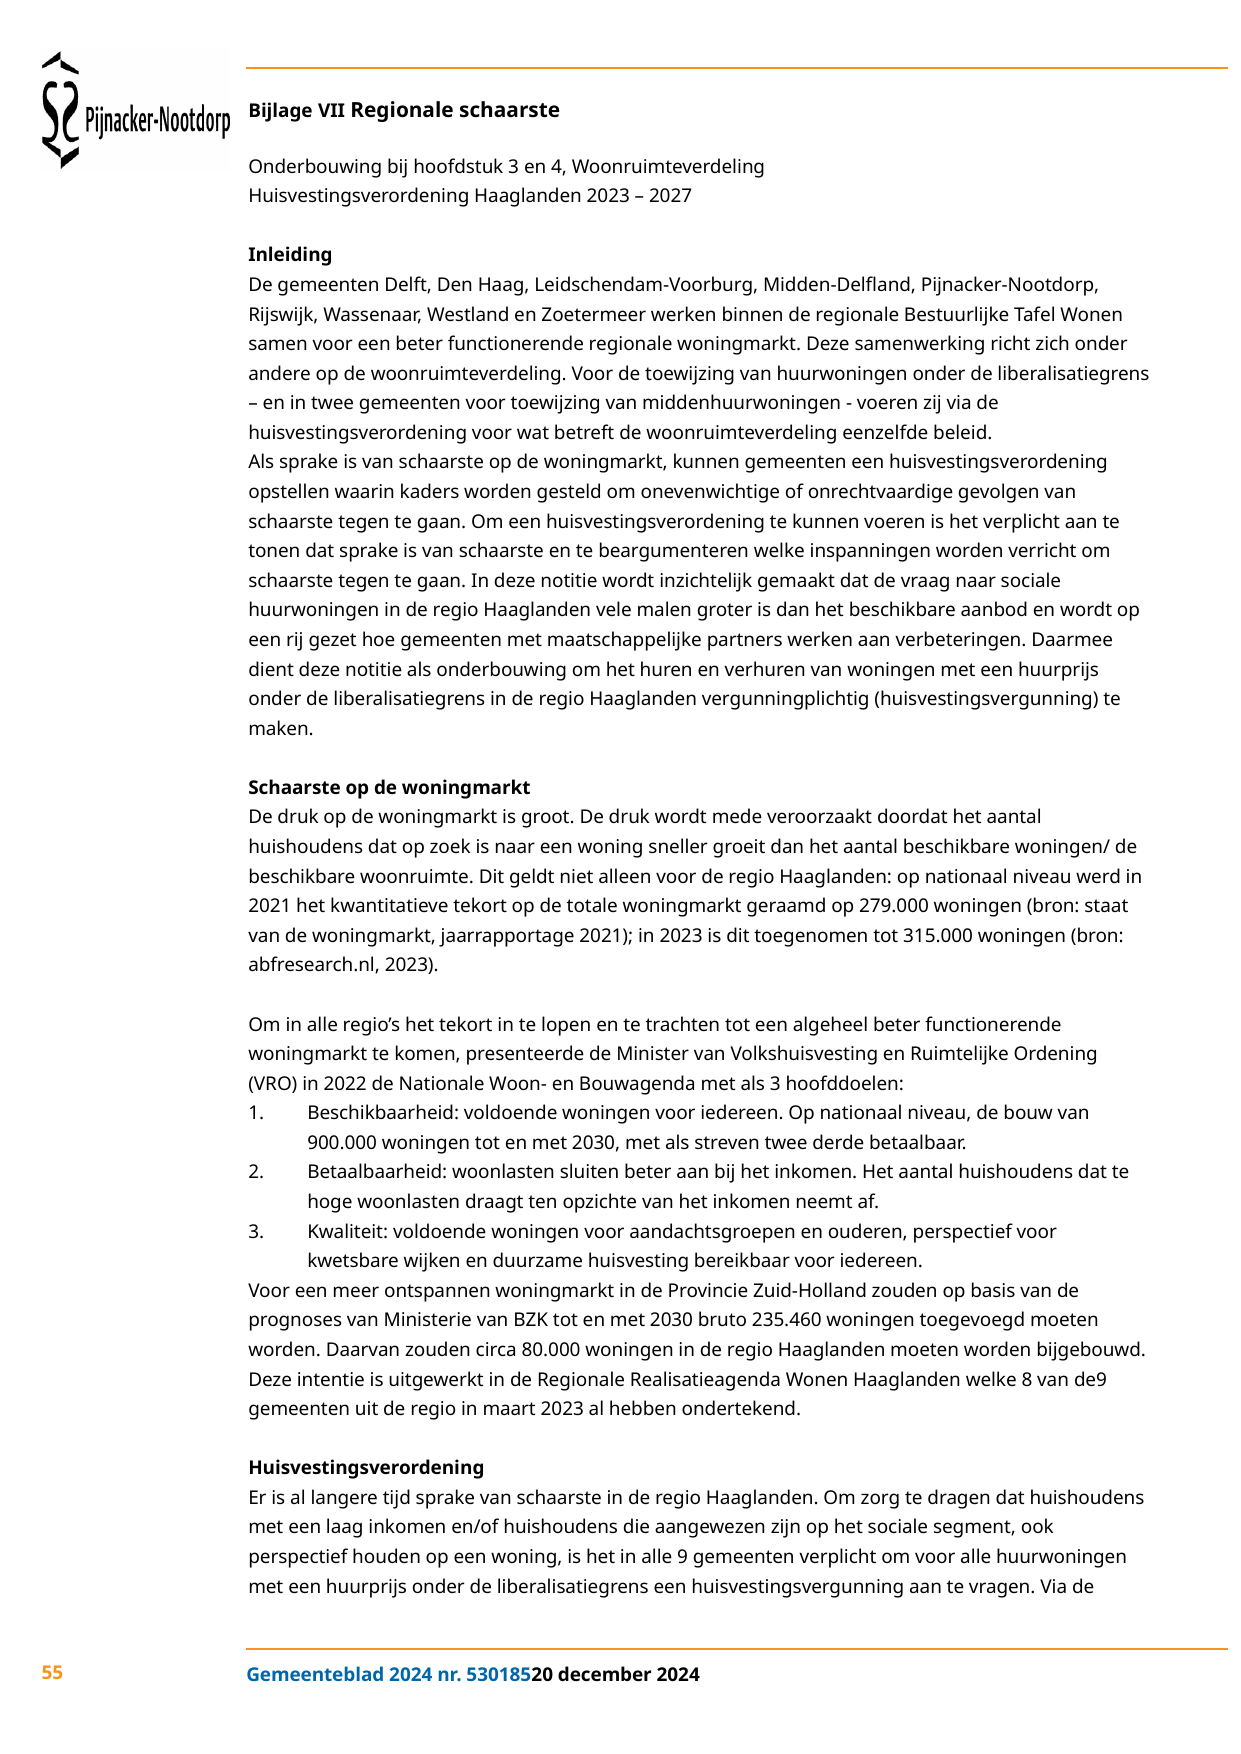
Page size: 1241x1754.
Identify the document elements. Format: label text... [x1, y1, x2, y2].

text Er is al langere tijd sprake van schaarste in de regio Haaglanden. Om zorg te dragen dat huishoudens met een laag inkomen en/of huishoudens die aangewezen zijn op het sociale segment, ook perspectief houden op een woning, is het in alle 9 gemeenten verplicht om voor alle huurwoningen met een huurprijs onder de liberalisatiegrens een huisvestingsvergunning aan te vragen. Via de [248, 1484, 1152, 1599]
text Onderbouwing bij hoofdstuk 3 en 4, Woonruimteverdeling [248, 153, 1152, 179]
text De druk op de woningmarkt is groot. De druk wordt mede veroorzaakt doordat het aantal huishoudens dat op zoek is naar een woning sneller groeit dan het aantal beschikbare woningen/ de beschikbare woonruimte. Dit geldt niet alleen voor de regio Haaglanden: op nationaal niveau werd in 2021 het kwantitatieve tekort op de totale woningmarkt geraamd op 279.000 woningen (bron: staat van de woningmarkt, jaarrapportage 2021); in 2023 is dit toegenomen tot 315.000 woningen (bron: abfresearch.nl, 2023). [248, 804, 1152, 977]
list Beschikbaarheid: voldoende woningen voor iedereen. Op nationaal niveau, de bouw van 900.000 woningen tot en met 2030, met als streven twee derde betaalbaar. [248, 1099, 1152, 1155]
text Huisvestingsverordening [248, 1454, 1152, 1480]
text Huisvestingsverordening Haaglanden 2023 – 2027 [248, 182, 1152, 208]
text Als sprake is van schaarste op de woningmarkt, kunnen gemeenten een huisvestingsverordening opstellen waarin kaders worden gesteld om onevenwichtige of onrechtvaardige gevolgen van schaarste tegen te gaan. Om een huisvestingsverordening te kunnen voeren is het verplicht aan te tonen dat sprake is van schaarste en te beargumenteren welke inspanningen worden verricht om schaarste tegen te gaan. In deze notitie wordt inzichtelijk gemaakt dat de vraag naar sociale huurwoningen in de regio Haaglanden vele malen groter is dan het beschikbare aanbod en wordt op een rij gezet hoe gemeenten met maatschappelijke partners werken aan verbeteringen. Daarmee dient deze notitie als onderbouwing om het huren en verhuren van woningen met een huurprijs onder de liberalisatiegrens in de regio Haaglanden vergunningplichtig (huisvestingsvergunning) te maken. [248, 449, 1152, 741]
list Betaalbaarheid: woonlasten sluiten beter aan bij het inkomen. Het aantal huishoudens dat te hoge woonlasten draagt ten opzichte van het inkomen neemt af. [248, 1159, 1152, 1214]
text Om in alle regio’s het tekort in te lopen en te trachten tot een algeheel beter functionerende woningmarkt te komen, presenteerde de Minister van Volkshuisvesting en Ruimtelijke Ordening (VRO) in 2022 de Nationale Woon- en Bouwagenda met als 3 hoofddoelen: [248, 1011, 1152, 1096]
list Kwaliteit: voldoende woningen voor aandachtsgroepen en ouderen, perspectief voor kwetsbare wijken en duurzame huisvesting bereikbaar voor iedereen. [248, 1218, 1152, 1273]
text Inleiding [248, 242, 1152, 267]
picture [41, 47, 231, 172]
text Bijlage VII Regionale schaarste [248, 95, 1152, 123]
text Schaarste op de woningmarkt [248, 774, 1152, 800]
text Voor een meer ontspannen woningmarkt in de Provincie Zuid-Holland zouden op basis van de prognoses van Ministerie van BZK tot en met 2030 bruto 235.460 woningen toegevoegd moeten worden. Daarvan zouden circa 80.000 woningen in de regio Haaglanden moeten worden bijgebouwd. Deze intentie is uitgewerkt in de Regionale Realisatieagenda Wonen Haaglanden welke 8 van de9 gemeenten uit de regio in maart 2023 al hebben ondertekend. [248, 1277, 1152, 1421]
text De gemeenten Delft, Den Haag, Leidschendam-Voorburg, Midden-Delfland, Pijnacker-Nootdorp, Rijswijk, Wassenaar, Westland en Zoetermeer werken binnen de regionale Bestuurlijke Tafel Wonen samen voor een beter functionerende regionale woningmarkt. Deze samenwerking richt zich onder andere op de woonruimteverdeling. Voor de toewijzing van huurwoningen onder de liberalisatiegrens – en in twee gemeenten voor toewijzing van middenhuurwoningen - voeren zij via de huisvestingsverordening voor wat betreft de woonruimteverdeling eenzelfde beleid. [248, 271, 1152, 445]
